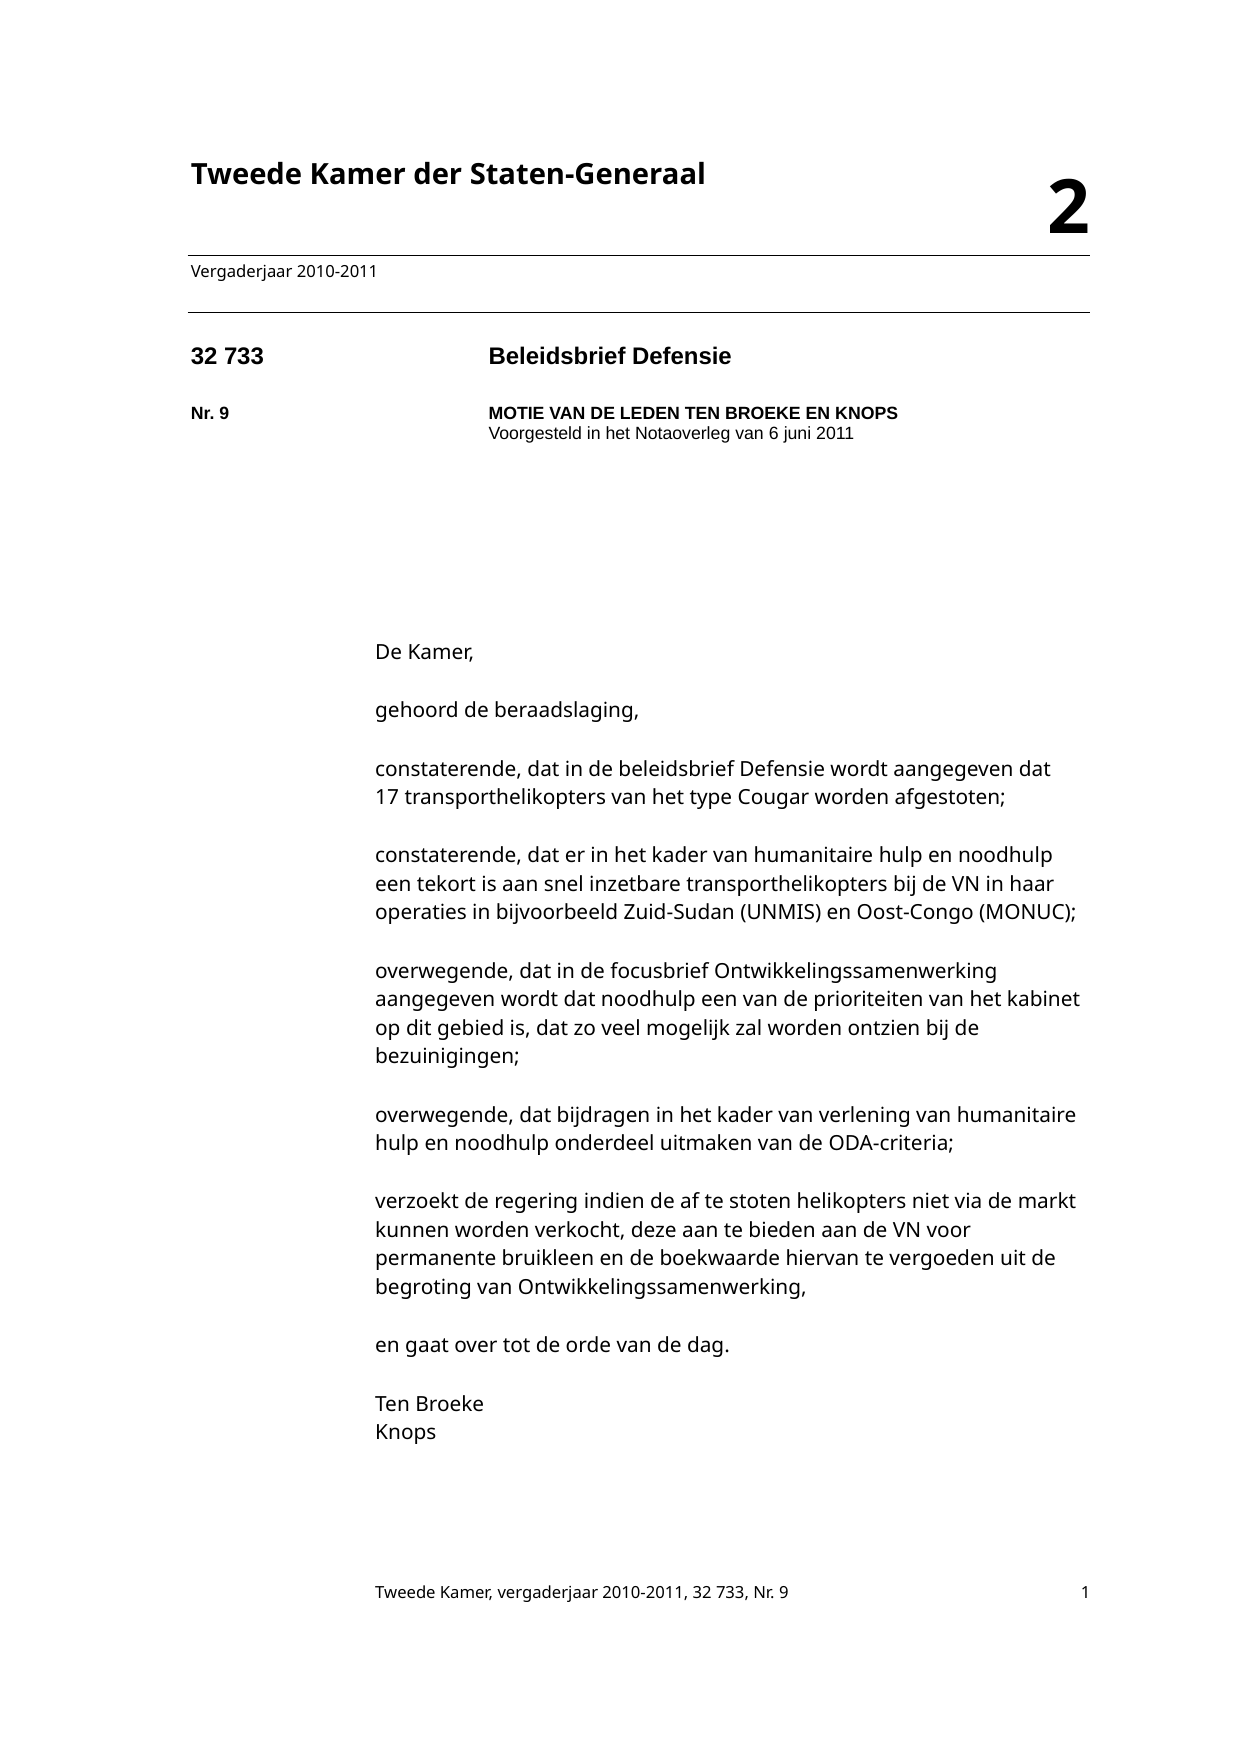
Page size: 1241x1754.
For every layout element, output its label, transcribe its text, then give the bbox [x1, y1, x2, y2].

text overwegende, dat bijdragen in het kader van verlening van humanitaire hulp en noodhulp onderdeel uitmaken van de ODA-criteria; [375, 1100, 1090, 1157]
text verzoekt de regering indien de af te stoten helikopters niet via de markt kunnen worden verkocht, deze aan te bieden aan de VN voor permanente bruikleen en de boekwaarde hiervan te vergoeden uit de begroting van Ontwikkelingssamenwerking, [375, 1187, 1090, 1300]
text Knops [375, 1417, 1090, 1446]
table_cell Nr. 9 [188, 399, 485, 518]
text De Kamer, [375, 637, 1090, 665]
text gehoord de beraadslaging, [375, 695, 1090, 724]
table_cell [485, 256, 1090, 312]
text Ten Broeke [375, 1389, 1090, 1417]
table_header 2 [910, 150, 1090, 255]
text overwegende, dat in de focusbrief Ontwikkelingssamenwerking aangegeven wordt dat noodhulp een van de prioriteiten van het kabinet op dit gebied is, dat zo veel mogelijk zal worden ontzien bij de bezuinigingen; [375, 956, 1090, 1070]
text constaterende, dat in de beleidsbrief Defensie wordt aangegeven dat 17 transporthelikopters van het type Cougar worden afgestoten; [375, 754, 1090, 811]
table_cell 32 733 [188, 339, 485, 399]
table_cell [188, 313, 485, 339]
text en gaat over tot de orde van de dag. [375, 1330, 1090, 1359]
table_cell [485, 313, 1090, 339]
table_cell Beleidsbrief Defensie [485, 339, 1090, 399]
text constaterende, dat er in het kader van humanitaire hulp en noodhulp een tekort is aan snel inzetbare transporthelikopters bij de VN in haar operaties in bijvoorbeeld Zuid-Sudan (UNMIS) en Oost-Congo (MONUC); [375, 841, 1090, 926]
table_header Tweede Kamer der Staten-Generaal [188, 150, 909, 255]
table_cell Vergaderjaar 2010-2011 [188, 256, 485, 312]
table_cell MOTIE VAN DE LEDEN TEN BROEKE EN KNOPS Voorgesteld in het Notaoverleg van 6 juni 2011 [485, 399, 1090, 518]
